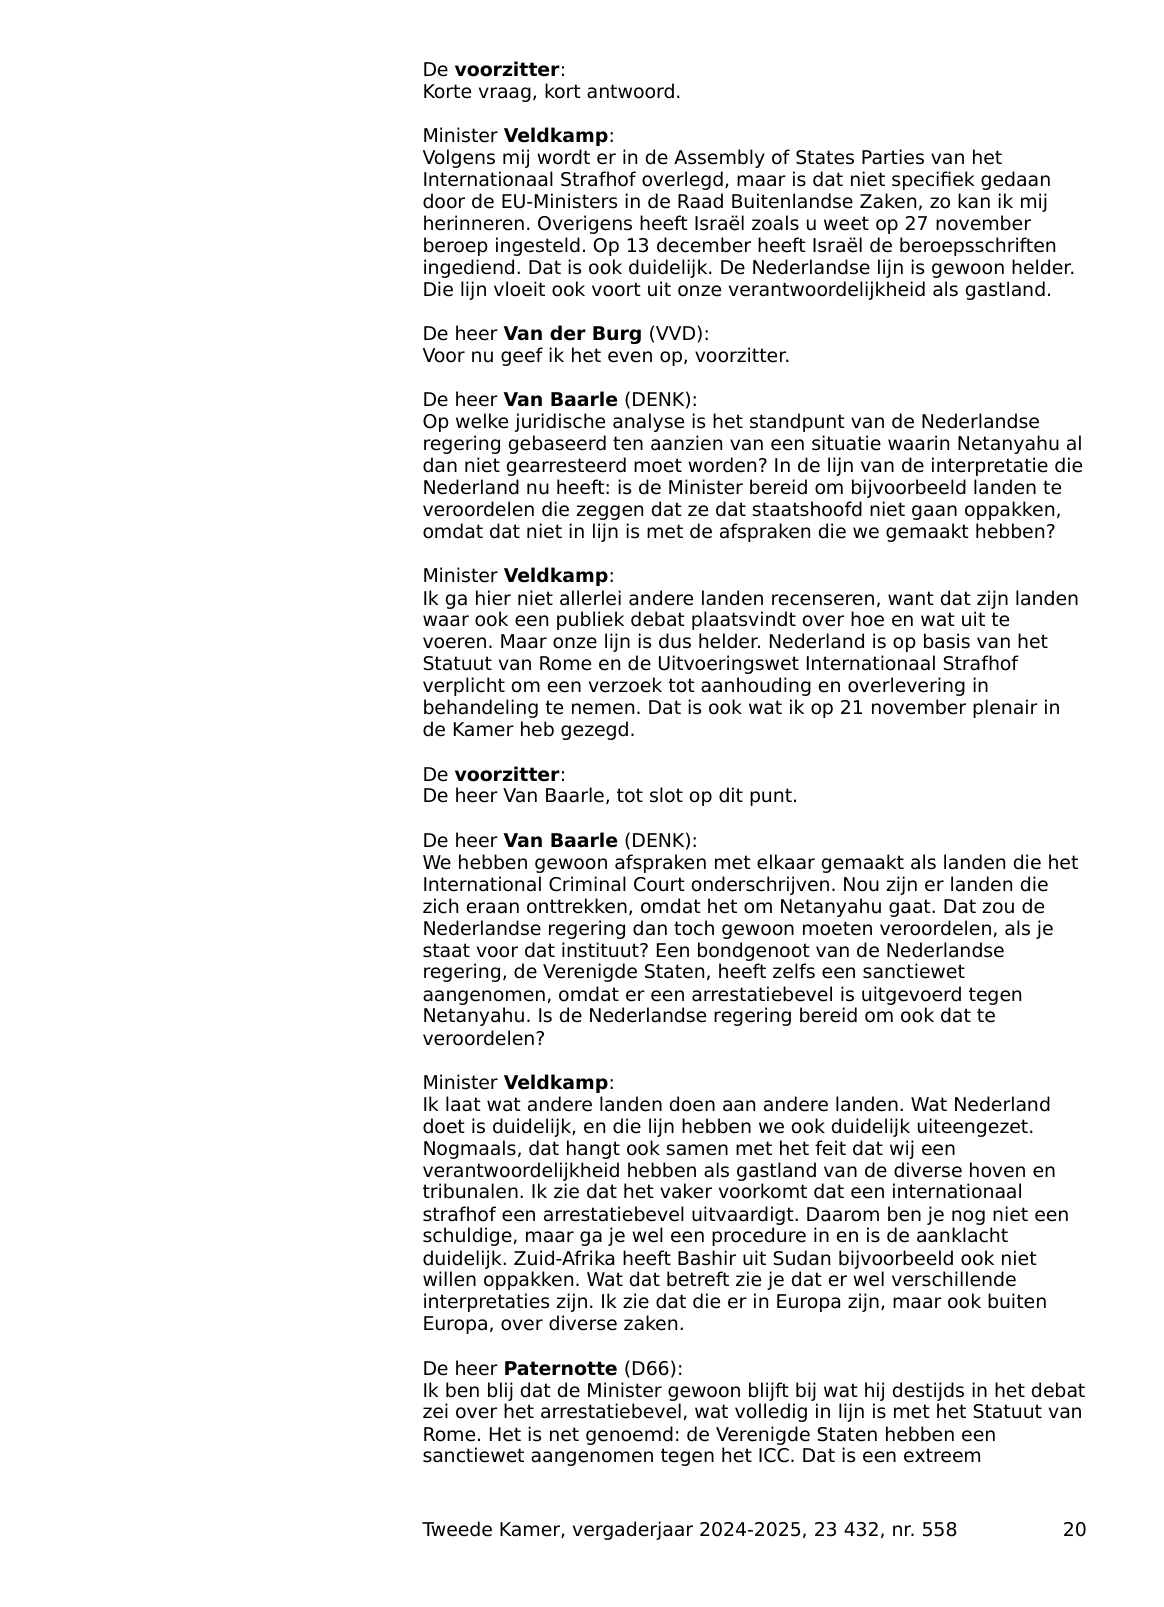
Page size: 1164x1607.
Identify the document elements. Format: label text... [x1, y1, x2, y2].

text Minister Veldkamp: [422, 125, 1087, 147]
text Volgens mij wordt er in de Assembly of States Parties van het Internationaal Strafhof overlegd, maar is dat niet specifiek gedaan door de EU-Ministers in de Raad Buitenlandse Zaken, zo kan ik mij herinneren. Overigens heeft Israël zoals u weet op 27 november beroep ingesteld. Op 13 december heeft Israël de beroepsschriften ingediend. Dat is ook duidelijk. De Nederlandse lijn is gewoon helder. Die lijn vloeit ook voort uit onze verantwoordelijkheid als gastland. [422, 147, 1087, 301]
text Ik ga hier niet allerlei andere landen recenseren, want dat zijn landen waar ook een publiek debat plaatsvindt over hoe en wat uit te voeren. Maar onze lijn is dus helder. Nederland is op basis van het Statuut van Rome en de Uitvoeringswet Internationaal Strafhof verplicht om een verzoek tot aanhouding en overlevering in behandeling te nemen. Dat is ook wat ik op 21 november plenair in de Kamer heb gezegd. [422, 587, 1087, 741]
text Voor nu geef ik het even op, voorzitter. [422, 345, 1087, 367]
text Ik ben blij dat de Minister gewoon blijft bij wat hij destijds in het debat zei over het arrestatiebevel, wat volledig in lijn is met het Statuut van Rome. Het is net genoemd: de Verenigde Staten hebben een sanctiewet aangenomen tegen het ICC. Dat is een extreem [422, 1379, 1087, 1467]
text De heer Van Baarle (DENK): [422, 829, 1087, 852]
text De heer Van der Burg (VVD): [422, 323, 1087, 345]
text De heer Van Baarle, tot slot op dit punt. [422, 785, 1087, 807]
text Minister Veldkamp: [422, 565, 1087, 587]
text Minister Veldkamp: [422, 1072, 1087, 1093]
text Op welke juridische analyse is het standpunt van de Nederlandse regering gebaseerd ten aanzien van een situatie waarin Netanyahu al dan niet gearresteerd moet worden? In de lijn van de interpretatie die Nederland nu heeft: is de Minister bereid om bijvoorbeeld landen te veroordelen die zeggen dat ze dat staatshoofd niet gaan oppakken, omdat dat niet in lijn is met de afspraken die we gemaakt hebben? [422, 411, 1087, 543]
text Ik laat wat andere landen doen aan andere landen. Wat Nederland doet is duidelijk, en die lijn hebben we ook duidelijk uiteengezet. Nogmaals, dat hangt ook samen met het feit dat wij een verantwoordelijkheid hebben als gastland van de diverse hoven en tribunalen. Ik zie dat het vaker voorkomt dat een internationaal strafhof een arrestatiebevel uitvaardigt. Daarom ben je nog niet een schuldige, maar ga je wel een procedure in en is de aanklacht duidelijk. Zuid-Afrika heeft Bashir uit Sudan bijvoorbeeld ook niet willen oppakken. Wat dat betreft zie je dat er wel verschillende interpretaties zijn. Ik zie dat die er in Europa zijn, maar ook buiten Europa, over diverse zaken. [422, 1093, 1087, 1335]
text De voorzitter: [422, 763, 1087, 785]
text De heer Paternotte (D66): [422, 1357, 1087, 1379]
text De voorzitter: [422, 59, 1087, 81]
text Korte vraag, kort antwoord. [422, 81, 1087, 103]
text We hebben gewoon afspraken met elkaar gemaakt als landen die het International Criminal Court onderschrijven. Nou zijn er landen die zich eraan onttrekken, omdat het om Netanyahu gaat. Dat zou de Nederlandse regering dan toch gewoon moeten veroordelen, als je staat voor dat instituut? Een bondgenoot van de Nederlandse regering, de Verenigde Staten, heeft zelfs een sanctiewet aangenomen, omdat er een arrestatiebevel is uitgevoerd tegen Netanyahu. Is de Nederlandse regering bereid om ook dat te veroordelen? [422, 852, 1087, 1049]
text De heer Van Baarle (DENK): [422, 389, 1087, 411]
